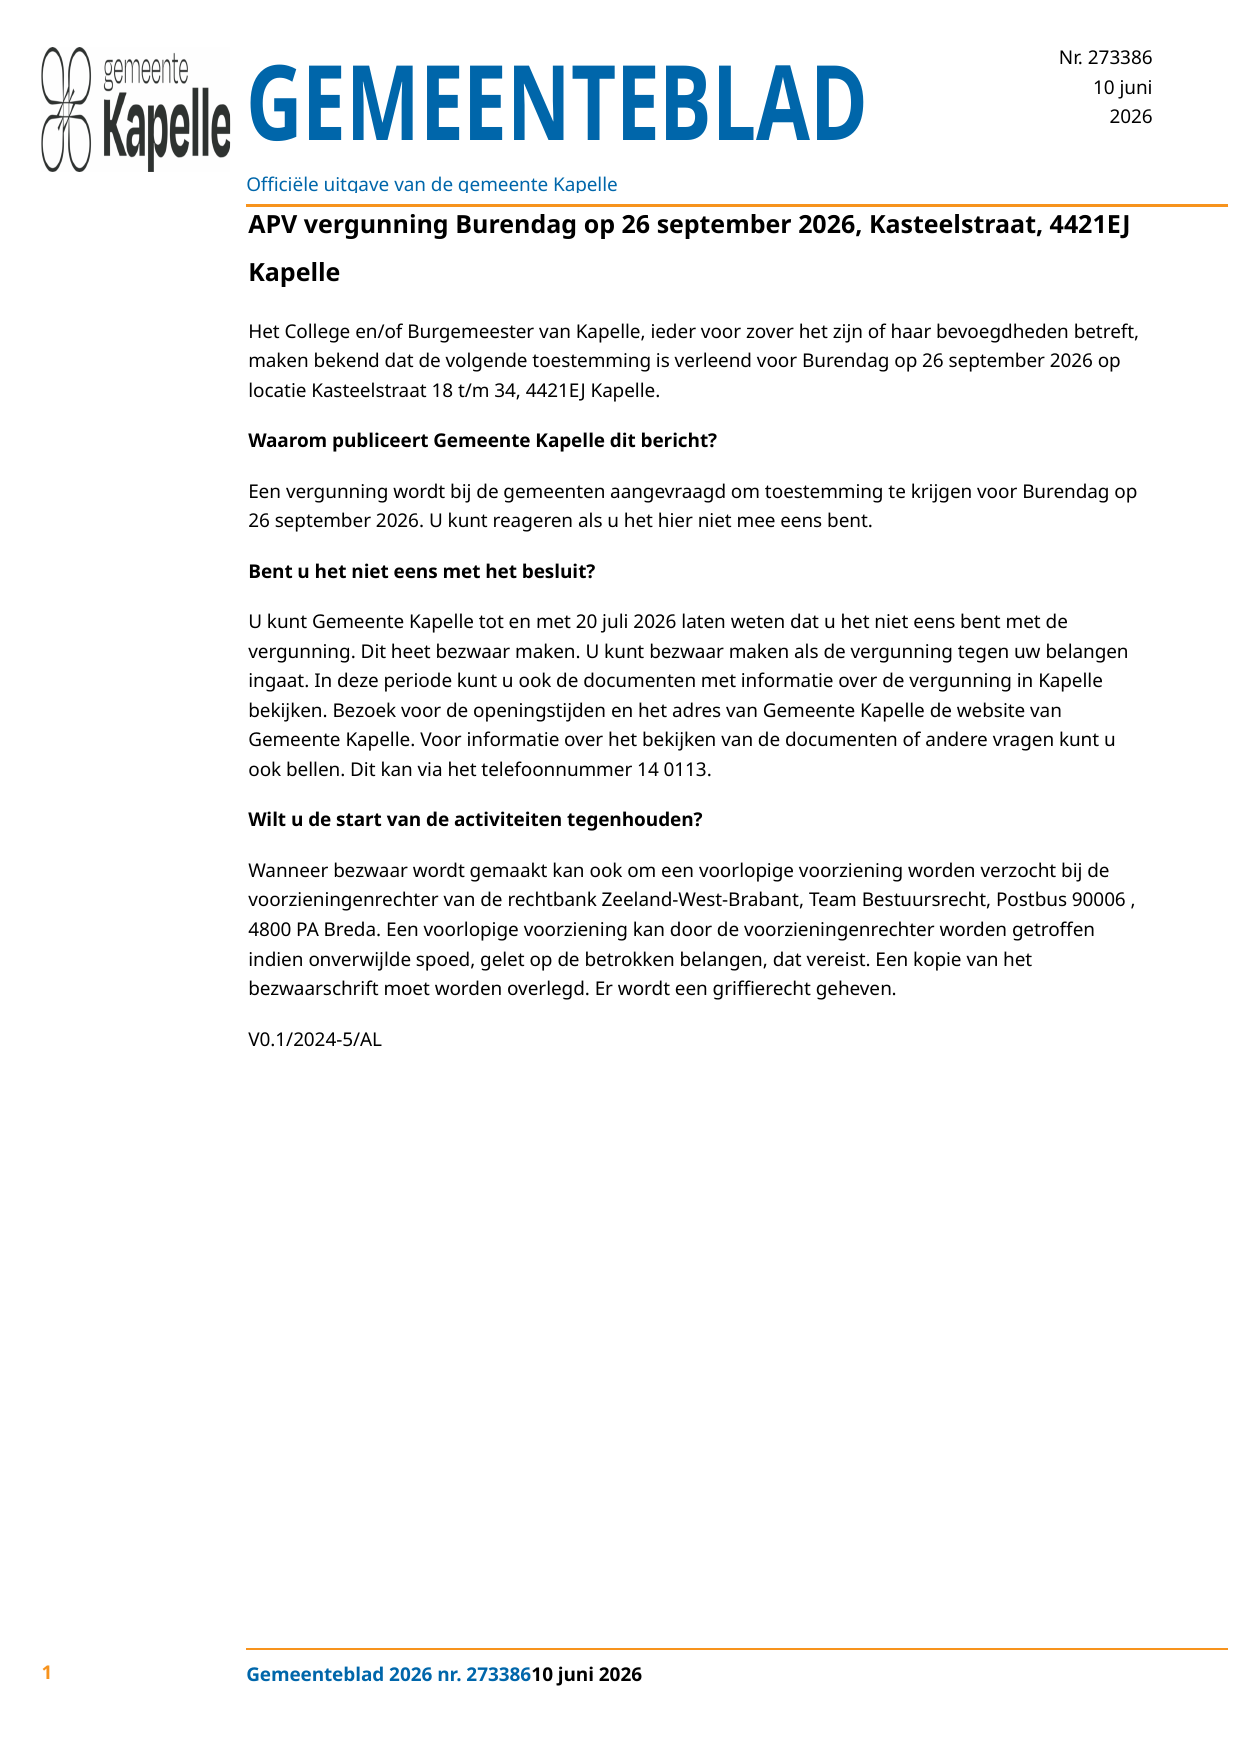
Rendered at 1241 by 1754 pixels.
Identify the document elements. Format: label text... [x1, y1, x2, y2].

text Wilt u de start van de activiteiten tegenhouden? [248, 807, 1152, 832]
text Een vergunning wordt bij de gemeenten aangevraagd om toestemming te krijgen voor Burendag op 26 september 2026. U kunt reageren als u het hier niet mee eens bent. [248, 478, 1152, 533]
text Het College en/of Burgemeester van Kapelle, ieder voor zover het zijn of haar bevoegdheden betreft, maken bekend dat de volgende toestemming is verleend voor Burendag op 26 september 2026 op locatie Kasteelstraat 18 t/m 34, 4421EJ Kapelle. [248, 318, 1152, 403]
text Wanneer bezwaar wordt gemaakt kan ook om een voorlopige voorziening worden verzocht bij de voorzieningenrechter van de rechtbank Zeeland-West-Brabant, Team Bestuursrecht, Postbus 90006 , 4800 PA Breda. Een voorlopige voorziening kan door de voorzieningenrechter worden getroffen indien onverwijlde spoed, gelet op de betrokken belangen, dat vereist. Een kopie van het bezwaarschrift moet worden overlegd. Er wordt een griffierecht geheven. [248, 857, 1152, 1001]
picture [41, 47, 231, 172]
text APV vergunning Burendag op 26 september 2026, Kasteelstraat, 4421EJ Kapelle [248, 207, 1152, 288]
text U kunt Gemeente Kapelle tot en met 20 juli 2026 laten weten dat u het niet eens bent met de vergunning. Dit heet bezwaar maken. U kunt bezwaar maken als de vergunning tegen uw belangen ingaat. In deze periode kunt u ook de documenten met informatie over de vergunning in Kapelle bekijken. Bezoek voor de openingstijden en het adres van Gemeente Kapelle de website van Gemeente Kapelle. Voor informatie over het bekijken van de documenten of andere vragen kunt u ook bellen. Dit kan via het telefoonnummer 14 0113. [248, 608, 1152, 782]
text Waarom publiceert Gemeente Kapelle dit bericht? [248, 427, 1152, 453]
text V0.1/2024-5/AL [248, 1026, 1152, 1052]
text Bent u het niet eens met het besluit? [248, 558, 1152, 584]
